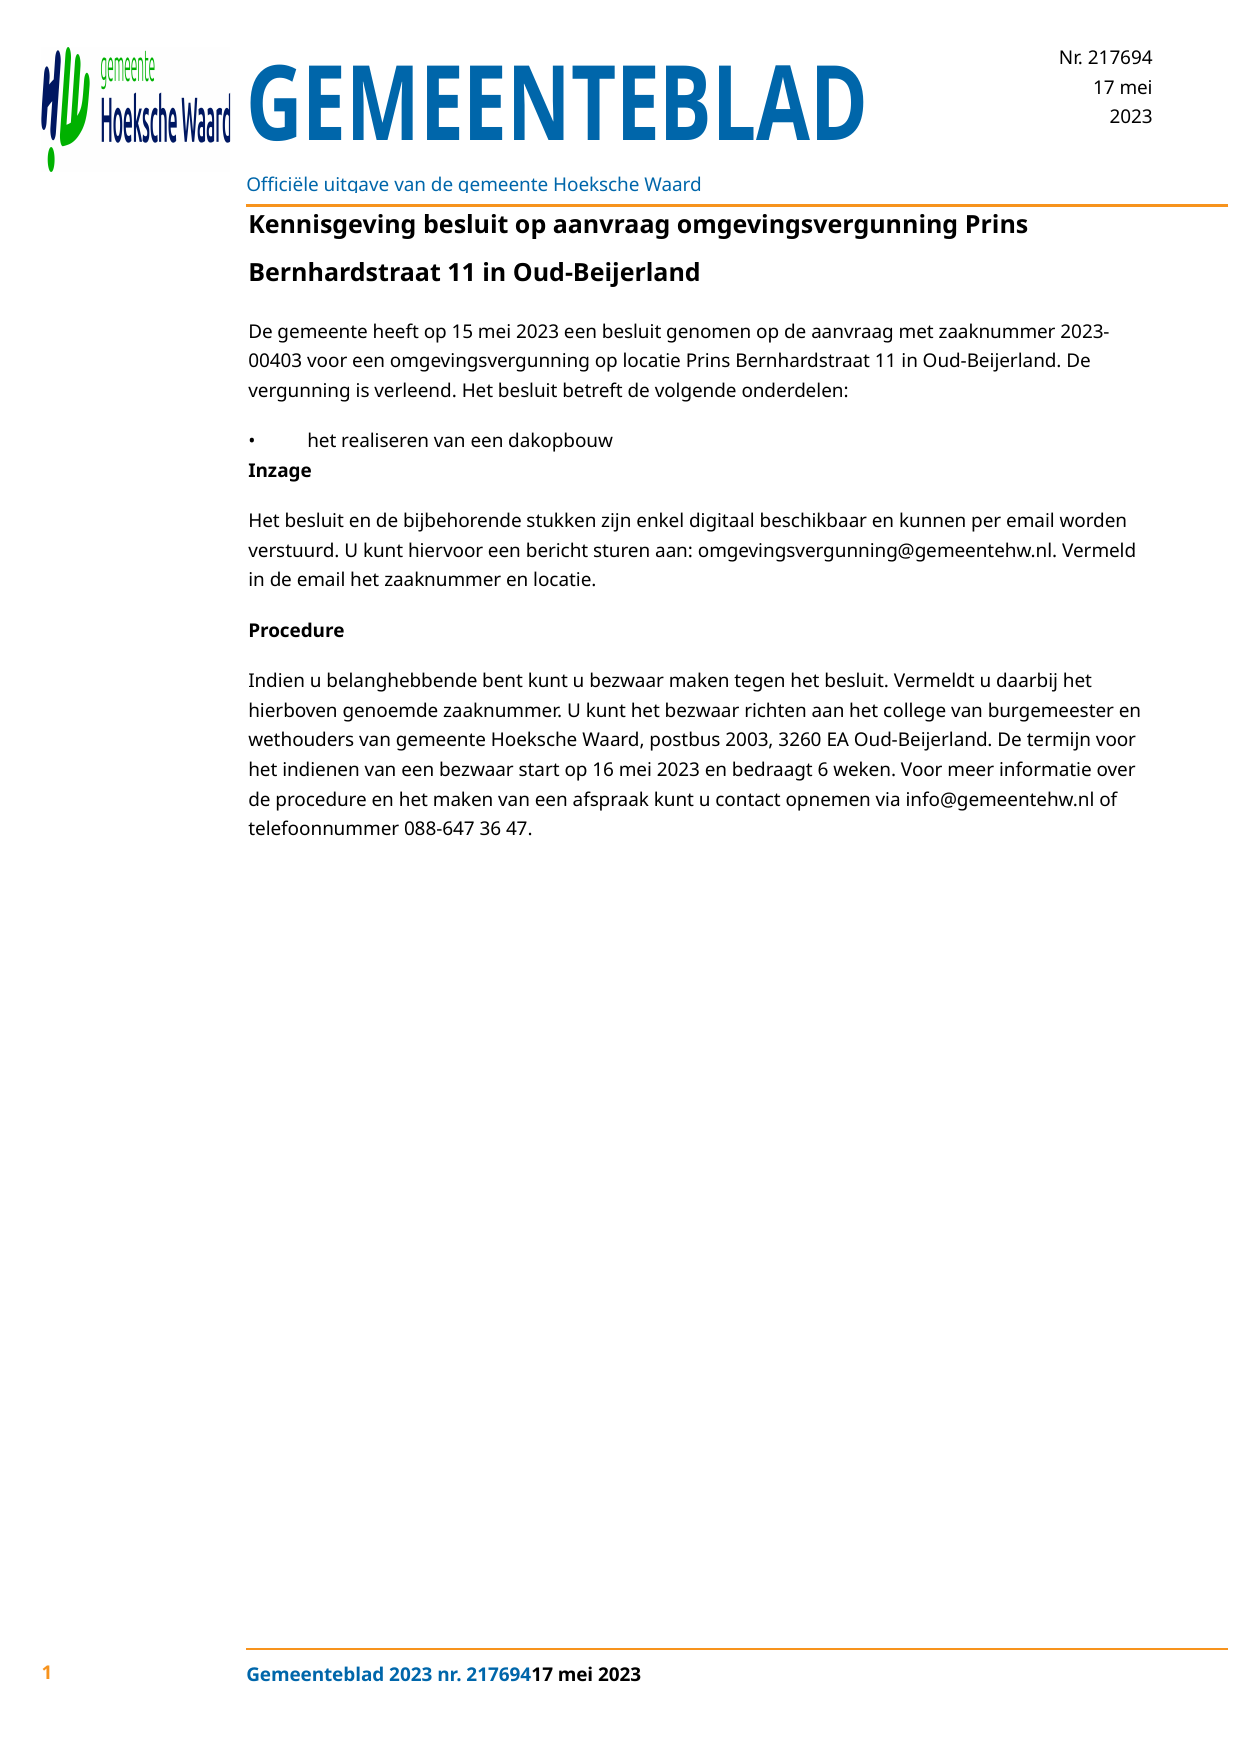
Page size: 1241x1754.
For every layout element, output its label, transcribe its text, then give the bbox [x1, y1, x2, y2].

list het realiseren van een dakopbouw [248, 427, 1152, 453]
text Kennisgeving besluit op aanvraag omgevingsvergunning Prins Bernhardstraat 11 in Oud-Beijerland [248, 207, 1152, 288]
text Inzage [248, 457, 1152, 483]
text Indien u belanghebbende bent kunt u bezwaar maken tegen het besluit. Vermeldt u daarbij het hierboven genoemde zaaknummer. U kunt het bezwaar richten aan het college van burgemeester en wethouders van gemeente Hoeksche Waard, postbus 2003, 3260 EA Oud-Beijerland. De termijn voor het indienen van een bezwaar start op 16 mei 2023 en bedraagt 6 weken. Voor meer informatie over de procedure en het maken van een afspraak kunt u contact opnemen via info@gemeentehw.nl of telefoonnummer 088-647 36 47. [248, 667, 1152, 841]
text De gemeente heeft op 15 mei 2023 een besluit genomen op de aanvraag met zaaknummer 2023-00403 voor een omgevingsvergunning op locatie Prins Bernhardstraat 11 in Oud-Beijerland. De vergunning is verleend. Het besluit betreft de volgende onderdelen: [248, 318, 1152, 403]
picture [41, 47, 231, 172]
text Procedure [248, 617, 1152, 643]
text Het besluit en de bijbehorende stukken zijn enkel digitaal beschikbaar en kunnen per email worden verstuurd. U kunt hiervoor een bericht sturen aan: omgevingsvergunning@gemeentehw.nl. Vermeld in de email het zaaknummer en locatie. [248, 507, 1152, 592]
